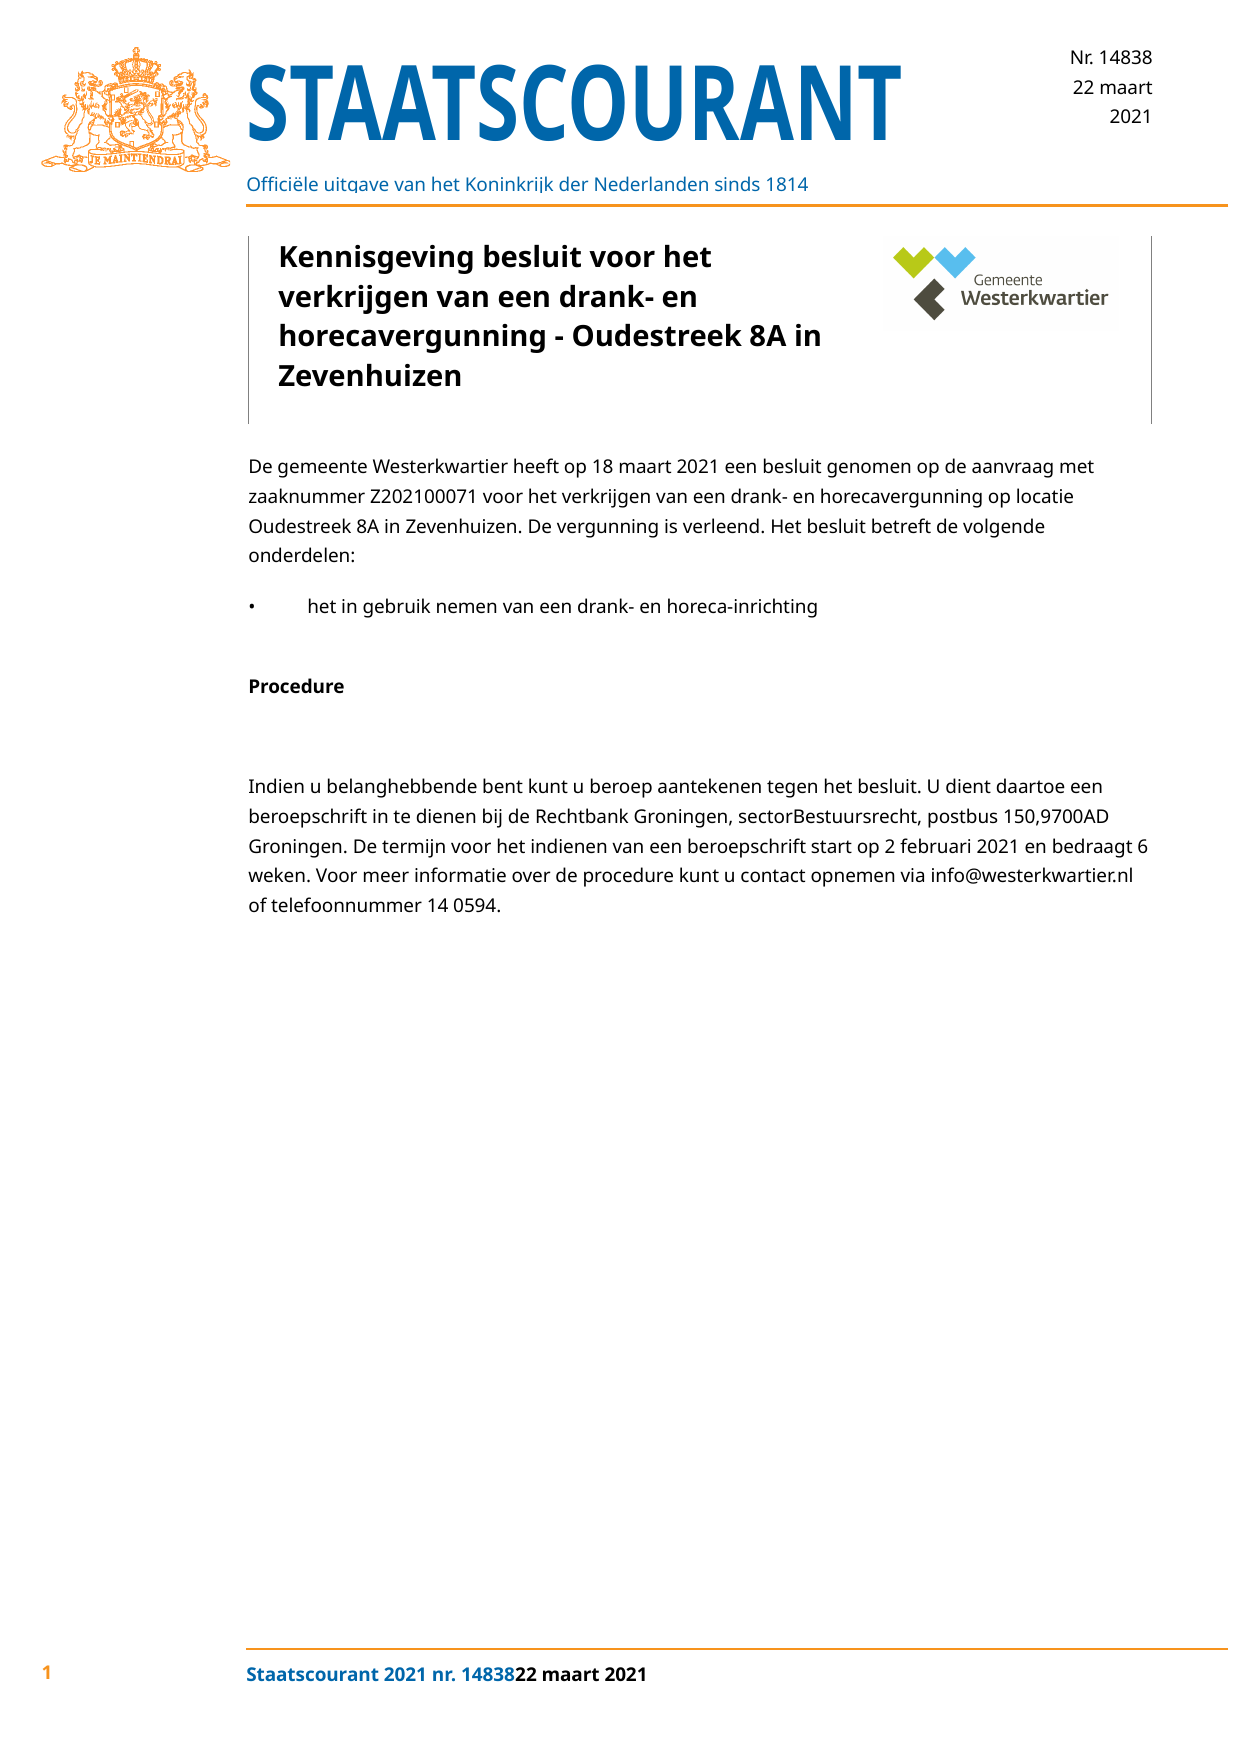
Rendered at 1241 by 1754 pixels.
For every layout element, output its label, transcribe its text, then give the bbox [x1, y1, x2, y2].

picture [882, 236, 1119, 331]
text Procedure [248, 673, 1152, 698]
table_header [850, 236, 1151, 424]
text Indien u belanghebbende bent kunt u beroep aantekenen tegen het besluit. U dient daartoe een beroepschrift in te dienen bij de Rechtbank Groningen, sectorBestuursrecht, postbus 150,9700AD Groningen. De termijn voor het indienen van een beroepschrift start op 2 februari 2021 en bedraagt 6 weken. Voor meer informatie over de procedure kunt u contact opnemen via info@westerkwartier.nl of telefoonnummer 14 0594. [248, 774, 1152, 918]
picture [41, 47, 231, 172]
table_header Kennisgeving besluit voor het verkrijgen van een drank- en horecavergunning - Oudestreek 8A in Zevenhuizen [249, 236, 850, 424]
list het in gebruik nemen van een drank- en horeca-inrichting [248, 593, 1152, 618]
text De gemeente Westerkwartier heeft op 18 maart 2021 een besluit genomen op de aanvraag met zaaknummer Z202100071 voor het verkrijgen van een drank- en horecavergunning op locatie Oudestreek 8A in Zevenhuizen. De vergunning is verleend. Het besluit betreft de volgende onderdelen: [248, 454, 1152, 568]
